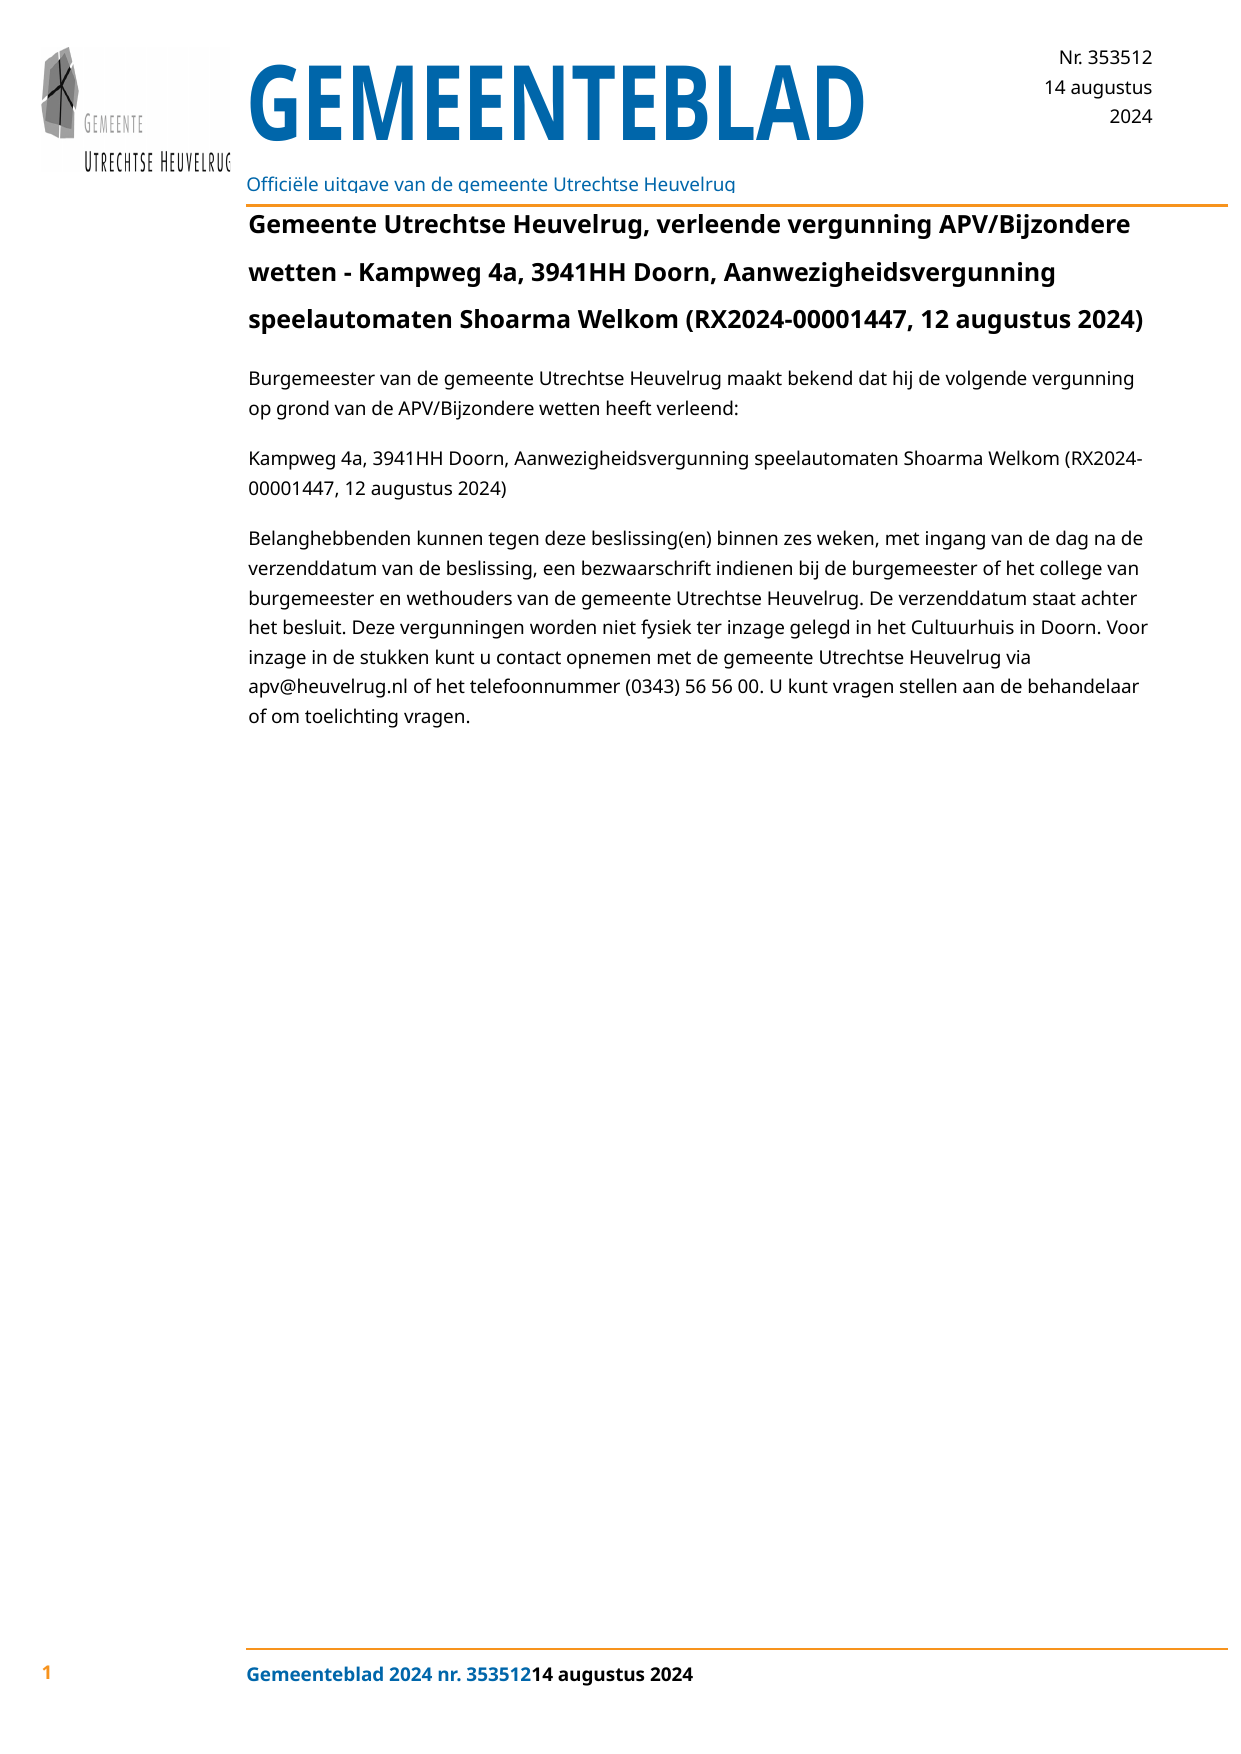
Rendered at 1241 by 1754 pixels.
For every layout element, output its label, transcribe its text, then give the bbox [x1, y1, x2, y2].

text Burgemeester van de gemeente Utrechtse Heuvelrug maakt bekend dat hij de volgende vergunning op grond van de APV/Bijzondere wetten heeft verleend: [248, 366, 1152, 421]
text Gemeente Utrechtse Heuvelrug, verleende vergunning APV/Bijzondere wetten - Kampweg 4a, 3941HH Doorn, Aanwezigheidsvergunning speelautomaten Shoarma Welkom (RX2024-00001447, 12 augustus 2024) [248, 207, 1152, 336]
text Kampweg 4a, 3941HH Doorn, Aanwezigheidsvergunning speelautomaten Shoarma Welkom (RX2024-00001447, 12 augustus 2024) [248, 446, 1152, 501]
picture [41, 47, 231, 172]
text Belanghebbenden kunnen tegen deze beslissing(en) binnen zes weken, met ingang van de dag na de verzenddatum van de beslissing, een bezwaarschrift indienen bij de burgemeester of het college van burgemeester en wethouders van de gemeente Utrechtse Heuvelrug. De verzenddatum staat achter het besluit. Deze vergunningen worden niet fysiek ter inzage gelegd in het Cultuurhuis in Doorn. Voor inzage in de stukken kunt u contact opnemen met de gemeente Utrechtse Heuvelrug via apv@heuvelrug.nl of het telefoonnummer (0343) 56 56 00. U kunt vragen stellen aan de behandelaar of om toelichting vragen. [248, 526, 1152, 729]
